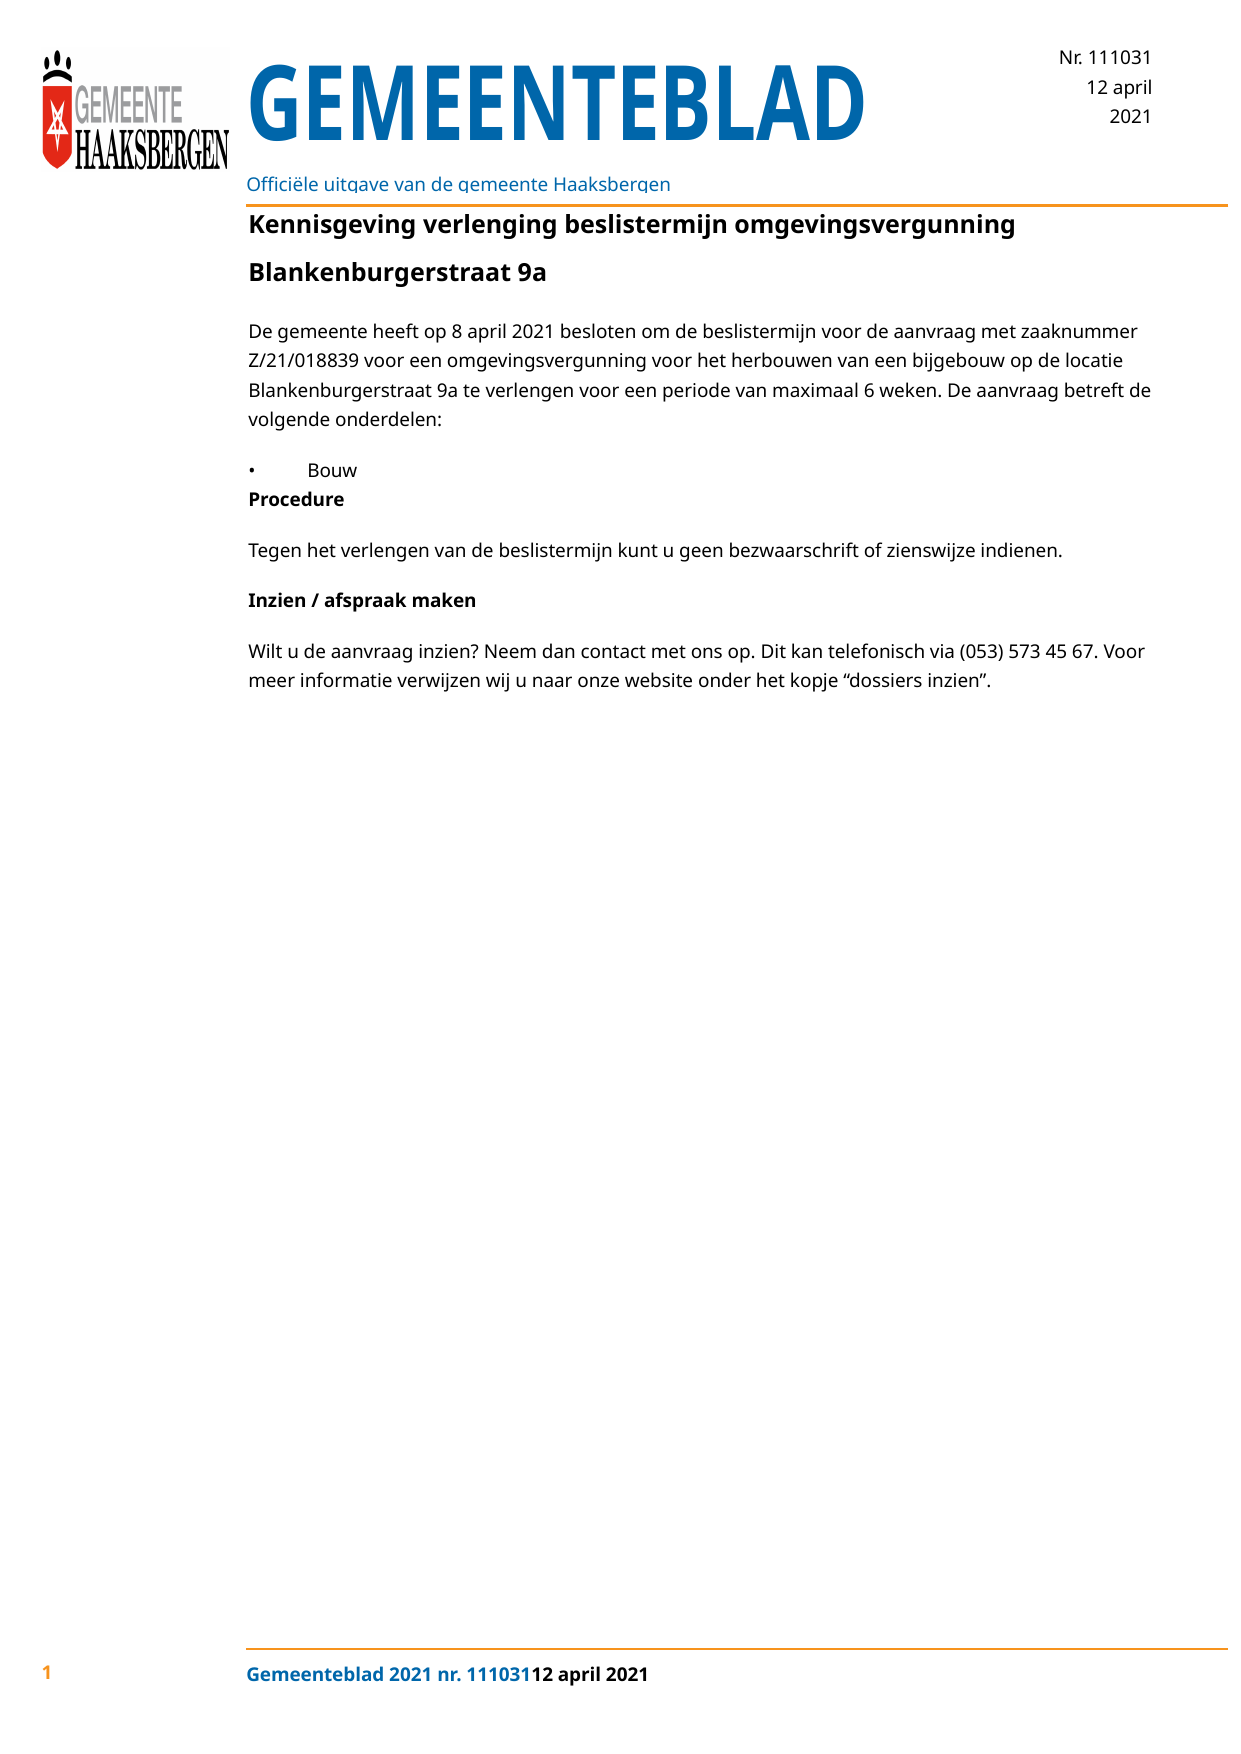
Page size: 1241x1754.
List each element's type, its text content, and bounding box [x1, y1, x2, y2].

text Inzien / afspraak maken [248, 587, 1152, 613]
text Wilt u de aanvraag inzien? Neem dan contact met ons op. Dit kan telefonisch via (053) 573 45 67. Voor meer informatie verwijzen wij u naar onze website onder het kopje “dossiers inzien”. [248, 638, 1152, 693]
text Kennisgeving verlenging beslistermijn omgevingsvergunning Blankenburgerstraat 9a [248, 207, 1152, 288]
text De gemeente heeft op 8 april 2021 besloten om de beslistermijn voor de aanvraag met zaaknummer Z/21/018839 voor een omgevingsvergunning voor het herbouwen van een bijgebouw op de locatie Blankenburgerstraat 9a te verlengen voor een periode van maximaal 6 weken. De aanvraag betreft de volgende onderdelen: [248, 318, 1152, 432]
text Tegen het verlengen van de beslistermijn kunt u geen bezwaarschrift of zienswijze indienen. [248, 537, 1152, 563]
picture [41, 47, 231, 172]
list Bouw [248, 457, 1152, 483]
text Procedure [248, 487, 1152, 512]
